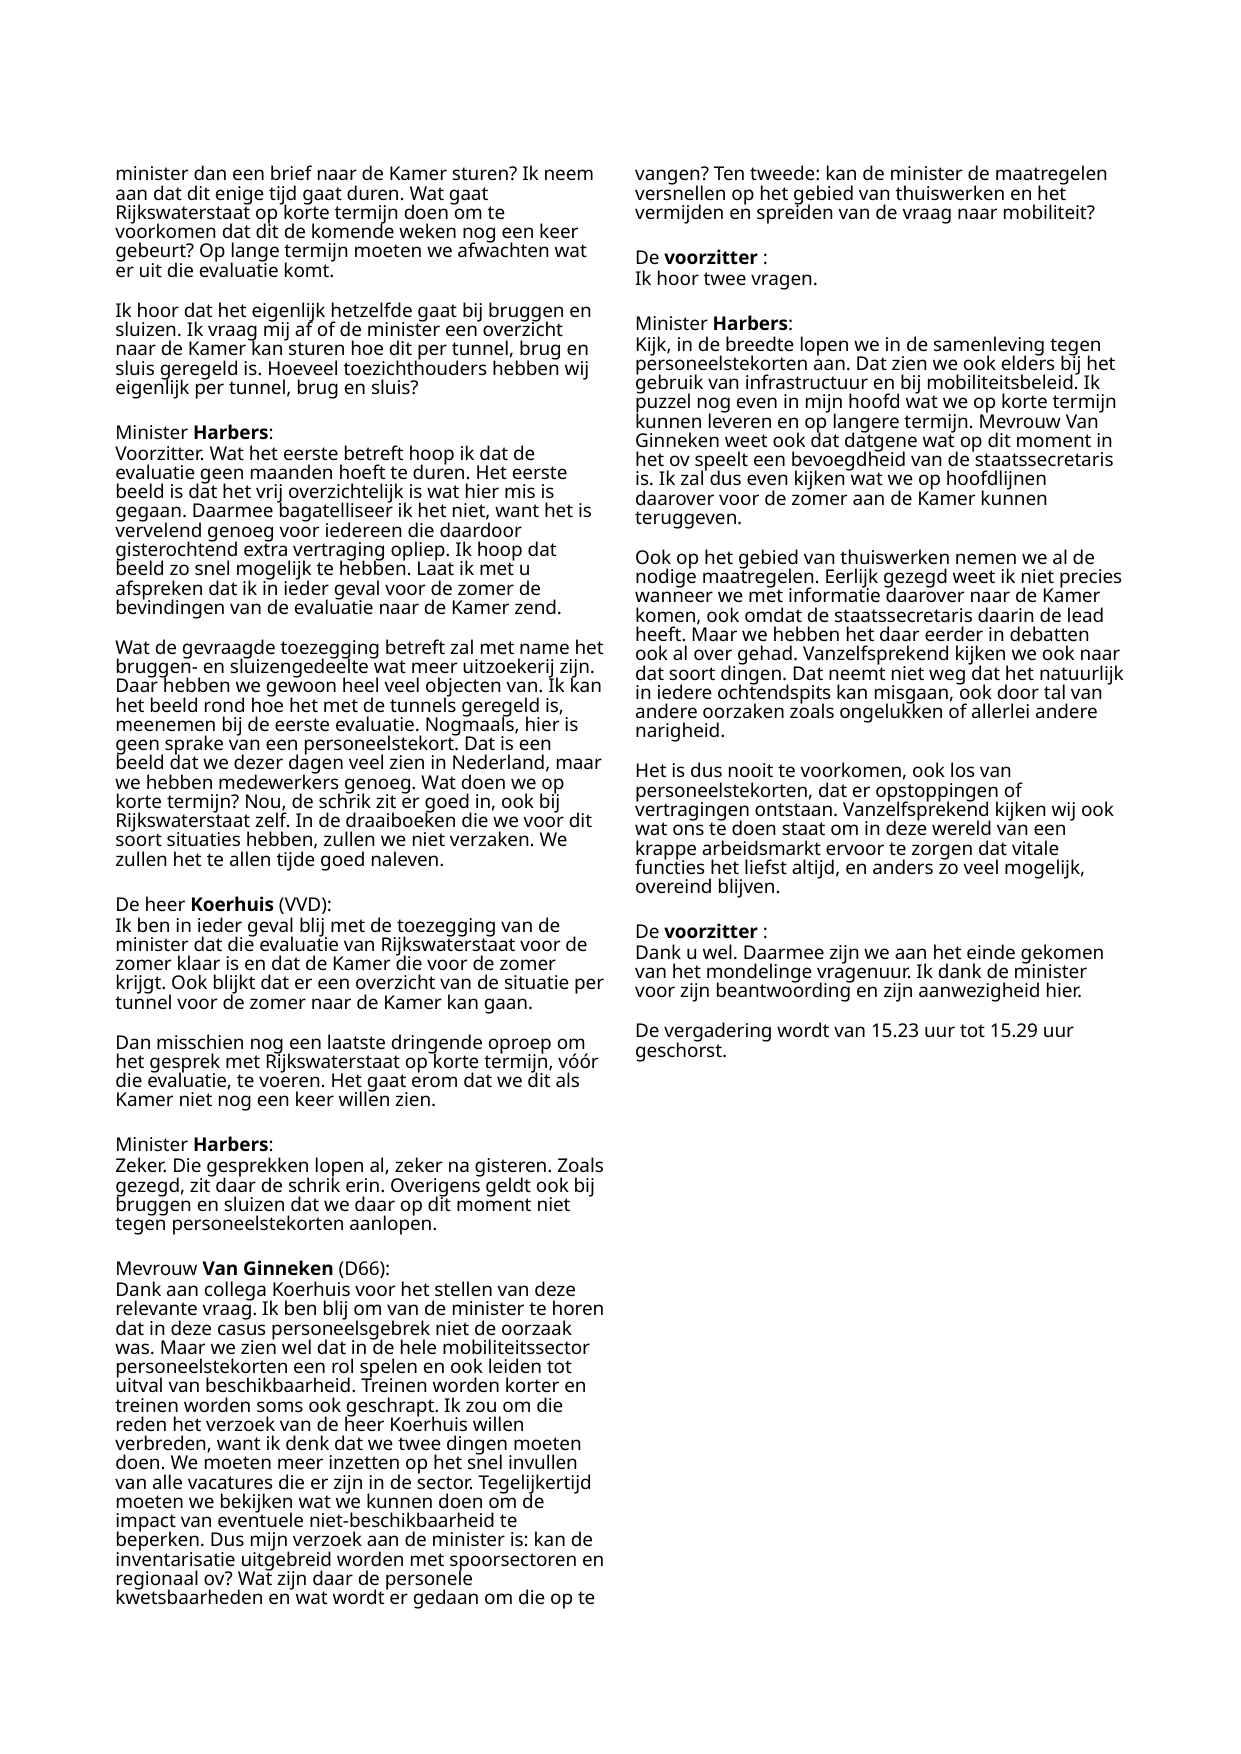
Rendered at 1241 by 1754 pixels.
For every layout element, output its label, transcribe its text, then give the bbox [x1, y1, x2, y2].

text Minister Harbers: [115, 1132, 605, 1157]
text Zeker. Die gesprekken lopen al, zeker na gisteren. Zoals gezegd, zit daar de schrik erin. Overigens geldt ook bij bruggen en sluizen dat we daar op dit moment niet tegen personeelstekorten aanlopen. [115, 1157, 605, 1234]
text Ik hoor twee vragen. [635, 270, 1125, 289]
text Ook op het gebied van thuiswerken nemen we al de nodige maatregelen. Eerlijk gezegd weet ik niet precies wanneer we met informatie daarover naar de Kamer komen, ook omdat de staatssecretaris daarin de lead heeft. Maar we hebben het daar eerder in debatten ook al over gehad. Vanzelfsprekend kijken we ook naar dat soort dingen. Dat neemt niet weg dat het natuurlijk in iedere ochtendspits kan misgaan, ook door tal van andere oorzaken zoals ongelukken of allerlei andere narigheid. [635, 549, 1125, 742]
text Dank u wel. Daarmee zijn we aan het einde gekomen van het mondelinge vragenuur. Ik dank de minister voor zijn beantwoording en zijn aanwezigheid hier. [635, 944, 1125, 1002]
text Voorzitter. Wat het eerste betreft hoop ik dat de evaluatie geen maanden hoeft te duren. Het eerste beeld is dat het vrij overzichtelijk is wat hier mis is gegaan. Daarmee bagatelliseer ik het niet, want het is vervelend genoeg voor iedereen die daardoor gisterochtend extra vertraging opliep. Ik hoop dat beeld zo snel mogelijk te hebben. Laat ik met u afspreken dat ik in ieder geval voor de zomer de bevindingen van de evaluatie naar de Kamer zend. [115, 444, 605, 618]
text Minister Harbers: [635, 310, 1125, 336]
text vangen? Ten tweede: kan de minister de maatregelen versnellen op het gebied van thuiswerken en het vermijden en spreiden van de vraag naar mobiliteit? [635, 165, 1125, 223]
text Kijk, in de breedte lopen we in de samenleving tegen personeelstekorten aan. Dat zien we ook elders bij het gebruik van infrastructuur en bij mobiliteitsbeleid. Ik puzzel nog even in mijn hoofd wat we op korte termijn kunnen leveren en op langere termijn. Mevrouw Van Ginneken weet ook dat datgene wat op dit moment in het ov speelt een bevoegdheid van de staatssecretaris is. Ik zal dus even kijken wat we op hoofdlijnen daarover voor de zomer aan de Kamer kunnen teruggeven. [635, 336, 1125, 528]
text Ik ben in ieder geval blij met de toezegging van de minister dat die evaluatie van Rijkswaterstaat voor de zomer klaar is en dat de Kamer die voor de zomer krijgt. Ook blijkt dat er een overzicht van de situatie per tunnel voor de zomer naar de Kamer kan gaan. [115, 917, 605, 1013]
text Mevrouw Van Ginneken (D66): [115, 1255, 605, 1281]
text De voorzitter : [635, 244, 1125, 270]
text De heer Koerhuis (VVD): [115, 891, 605, 917]
text minister dan een brief naar de Kamer sturen? Ik neem aan dat dit enige tijd gaat duren. Wat gaat Rijkswaterstaat op korte termijn doen om te voorkomen dat dit de komende weken nog een keer gebeurt? Op lange termijn moeten we afwachten wat er uit die evaluatie komt. [115, 165, 605, 281]
text Wat de gevraagde toezegging betreft zal met name het bruggen- en sluizengedeelte wat meer uitzoekerij zijn. Daar hebben we gewoon heel veel objecten van. Ik kan het beeld rond hoe het met de tunnels geregeld is, meenemen bij de eerste evaluatie. Nogmaals, hier is geen sprake van een personeelstekort. Dat is een beeld dat we dezer dagen veel zien in Nederland, maar we hebben medewerkers genoeg. Wat doen we op korte termijn? Nou, de schrik zit er goed in, ook bij Rijkswaterstaat zelf. In de draaiboeken die we voor dit soort situaties hebben, zullen we niet verzaken. We zullen het te allen tijde goed naleven. [115, 639, 605, 870]
text Het is dus nooit te voorkomen, ook los van personeelstekorten, dat er opstoppingen of vertragingen ontstaan. Vanzelfsprekend kijken wij ook wat ons te doen staat om in deze wereld van een krappe arbeidsmarkt ervoor te zorgen dat vitale functies het liefst altijd, en anders zo veel mogelijk, overeind blijven. [635, 762, 1125, 897]
text Ik hoor dat het eigenlijk hetzelfde gaat bij bruggen en sluizen. Ik vraag mij af of de minister een overzicht naar de Kamer kan sturen hoe dit per tunnel, brug en sluis geregeld is. Hoeveel toezichthouders hebben wij eigenlijk per tunnel, brug en sluis? [115, 302, 605, 398]
text De vergadering wordt van 15.23 uur tot 15.29 uur geschorst. [635, 1022, 1125, 1061]
text De voorzitter : [635, 918, 1125, 944]
text Dank aan collega Koerhuis voor het stellen van deze relevante vraag. Ik ben blij om van de minister te horen dat in deze casus personeelsgebrek niet de oorzaak was. Maar we zien wel dat in de hele mobiliteitssector personeelstekorten een rol spelen en ook leiden tot uitval van beschikbaarheid. Treinen worden korter en treinen worden soms ook geschrapt. Ik zou om die reden het verzoek van de heer Koerhuis willen verbreden, want ik denk dat we twee dingen moeten doen. We moeten meer inzetten op het snel invullen van alle vacatures die er zijn in de sector. Tegelijkertijd moeten we bekijken wat we kunnen doen om de impact van eventuele niet-beschikbaarheid te beperken. Dus mijn verzoek aan de minister is: kan de inventarisatie uitgebreid worden met spoorsectoren en regionaal ov? Wat zijn daar de personele kwetsbaarheden en wat wordt er gedaan om die op te [115, 1281, 605, 1608]
text Minister Harbers: [115, 419, 605, 444]
text Dan misschien nog een laatste dringende oproep om het gesprek met Rijkswaterstaat op korte termijn, vóór die evaluatie, te voeren. Het gaat erom dat we dit als Kamer niet nog een keer willen zien. [115, 1034, 605, 1111]
